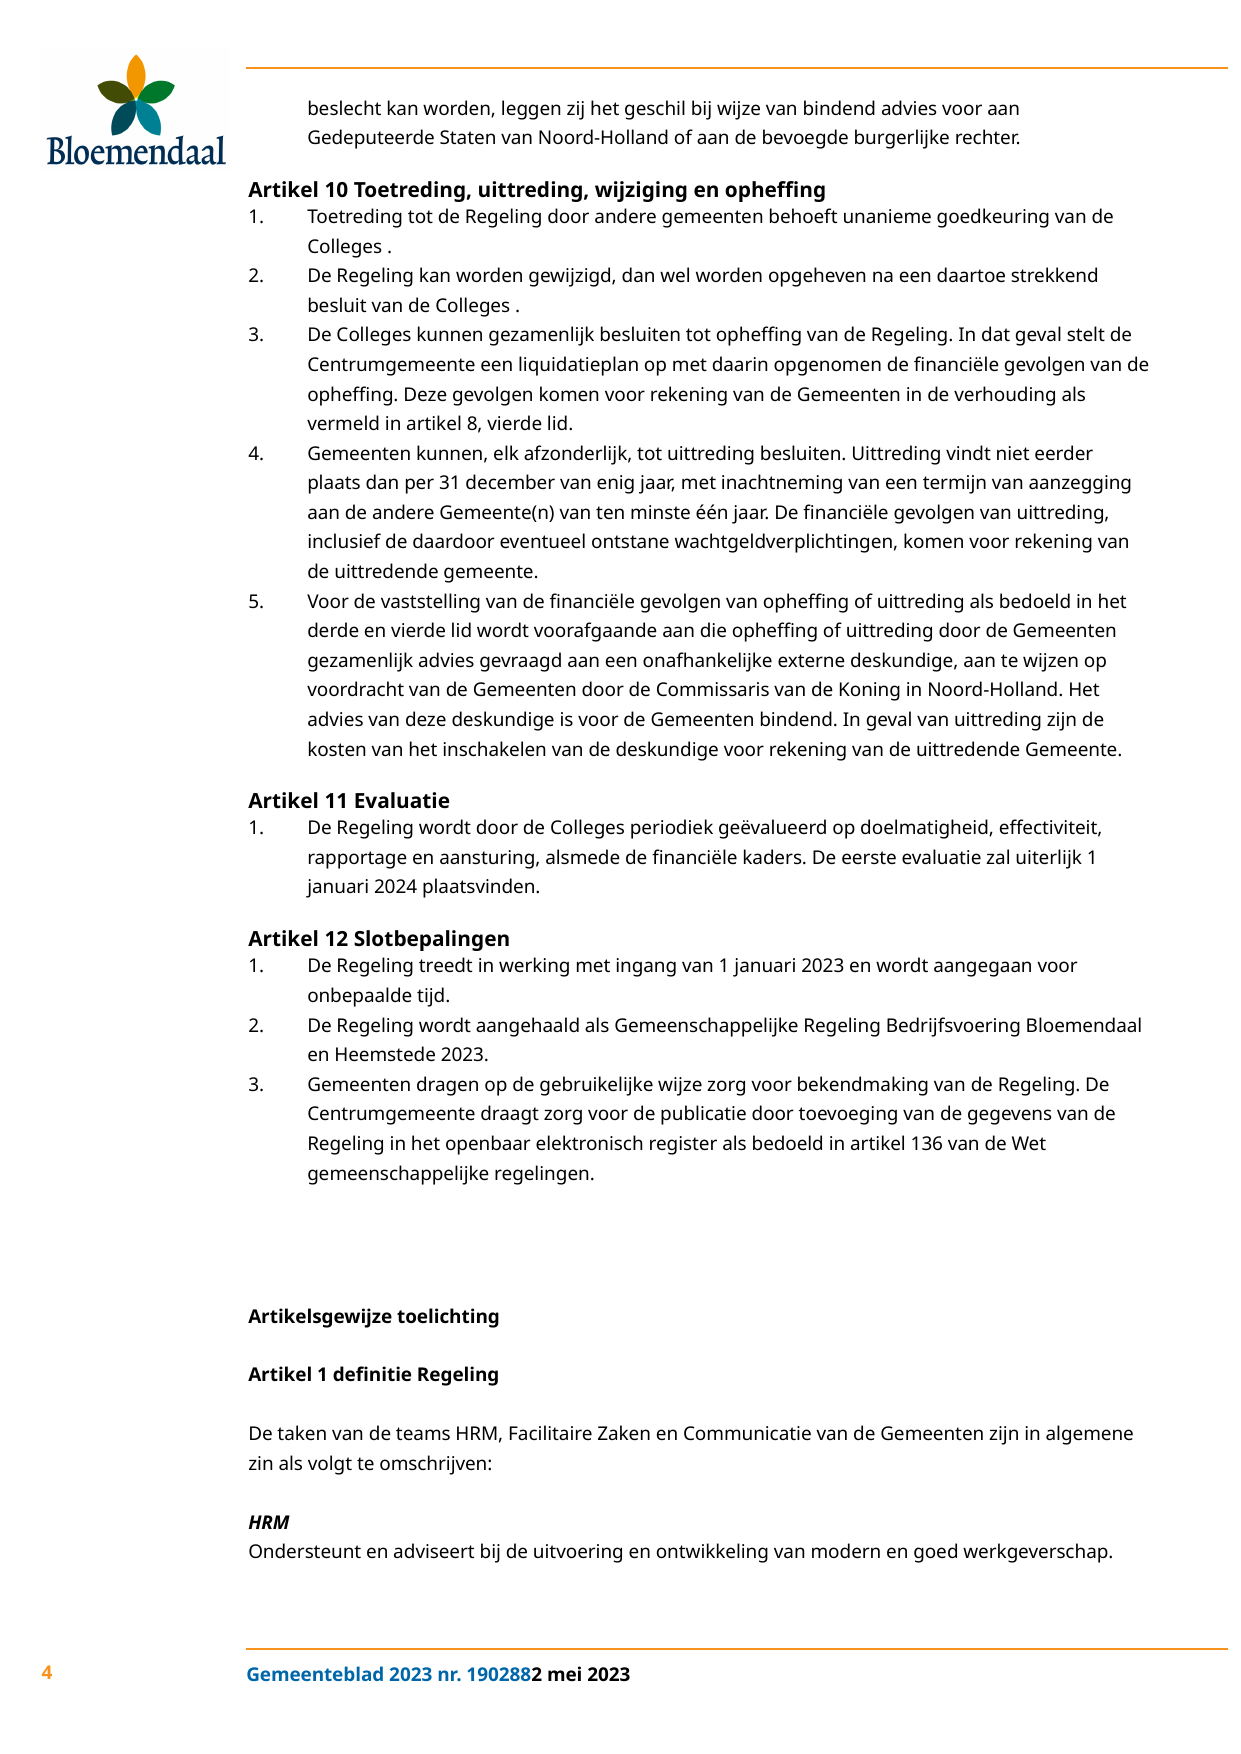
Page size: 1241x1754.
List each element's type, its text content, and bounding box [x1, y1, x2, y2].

text Artikel 1 definitie Regeling [248, 1361, 1152, 1387]
list De Colleges kunnen gezamenlijk besluiten tot opheffing van de Regeling. In dat geval stelt de Centrumgemeente een liquidatieplan op met daarin opgenomen de financiële gevolgen van de opheffing. Deze gevolgen komen voor rekening van de Gemeenten in de verhouding als vermeld in artikel 8, vierde lid. [248, 322, 1152, 436]
list Gemeenten kunnen, elk afzonderlijk, tot uittreding besluiten. Uittreding vindt niet eerder plaats dan per 31 december van enig jaar, met inachtneming van een termijn van aanzegging aan de andere Gemeente(n) van ten minste één jaar. De financiële gevolgen van uittreding, inclusief de daardoor eventueel ontstane wachtgeldverplichtingen, komen voor rekening van de uittredende gemeente. [248, 440, 1152, 584]
list De Regeling wordt aangehaald als Gemeenschappelijke Regeling Bedrijfsvoering Bloemendaal en Heemstede 2023. [248, 1012, 1152, 1067]
picture [41, 47, 231, 172]
list De Regeling treedt in werking met ingang van 1 januari 2023 en wordt aangegaan voor onbepaalde tijd. [248, 953, 1152, 1008]
text HRM [248, 1509, 1152, 1535]
list Gemeenten dragen op de gebruikelijke wijze zorg voor bekendmaking van de Regeling. De Centrumgemeente draagt zorg voor de publicatie door toevoeging van de gegevens van de Regeling in het openbaar elektronisch register als bedoeld in artikel 136 van de Wet gemeenschappelijke regelingen. [248, 1071, 1152, 1185]
list De Regeling wordt door de Colleges periodiek geëvalueerd op doelmatigheid, effectiviteit, rapportage en aansturing, alsmede de financiële kaders. De eerste evaluatie zal uiterlijk 1 januari 2024 plaatsvinden. [248, 814, 1152, 899]
list Toetreding tot de Regeling door andere gemeenten behoeft unanieme goedkeuring van de Colleges . [248, 203, 1152, 258]
list Voor de vaststelling van de financiële gevolgen van opheffing of uittreding als bedoeld in het derde en vierde lid wordt voorafgaande aan die opheffing of uittreding door de Gemeenten gezamenlijk advies gevraagd aan een onafhankelijke externe deskundige, aan te wijzen op voordracht van de Gemeenten door de Commissaris van de Koning in Noord-Holland. Het advies van deze deskundige is voor de Gemeenten bindend. In geval van uittreding zijn de kosten van het inschakelen van de deskundige voor rekening van de uittredende Gemeente. [248, 588, 1152, 761]
list beslecht kan worden, leggen zij het geschil bij wijze van bindend advies voor aan Gedeputeerde Staten van Noord-Holland of aan de bevoegde burgerlijke rechter. [248, 95, 1152, 150]
text Artikel 12 Slotbepalingen [248, 924, 1152, 953]
text Artikelsgewijze toelichting [248, 1292, 1152, 1332]
text Artikel 11 Evaluatie [248, 786, 1152, 814]
list De Regeling kan worden gewijzigd, dan wel worden opgeheven na een daartoe strekkend besluit van de Colleges . [248, 262, 1152, 318]
text Artikel 10 Toetreding, uittreding, wijziging en opheffing [248, 175, 1152, 203]
text De taken van de teams HRM, Facilitaire Zaken en Communicatie van de Gemeenten zijn in algemene zin als volgt te omschrijven: [248, 1420, 1152, 1476]
text Ondersteunt en adviseert bij de uitvoering en ontwikkeling van modern en goed werkgeverschap. [248, 1538, 1152, 1564]
